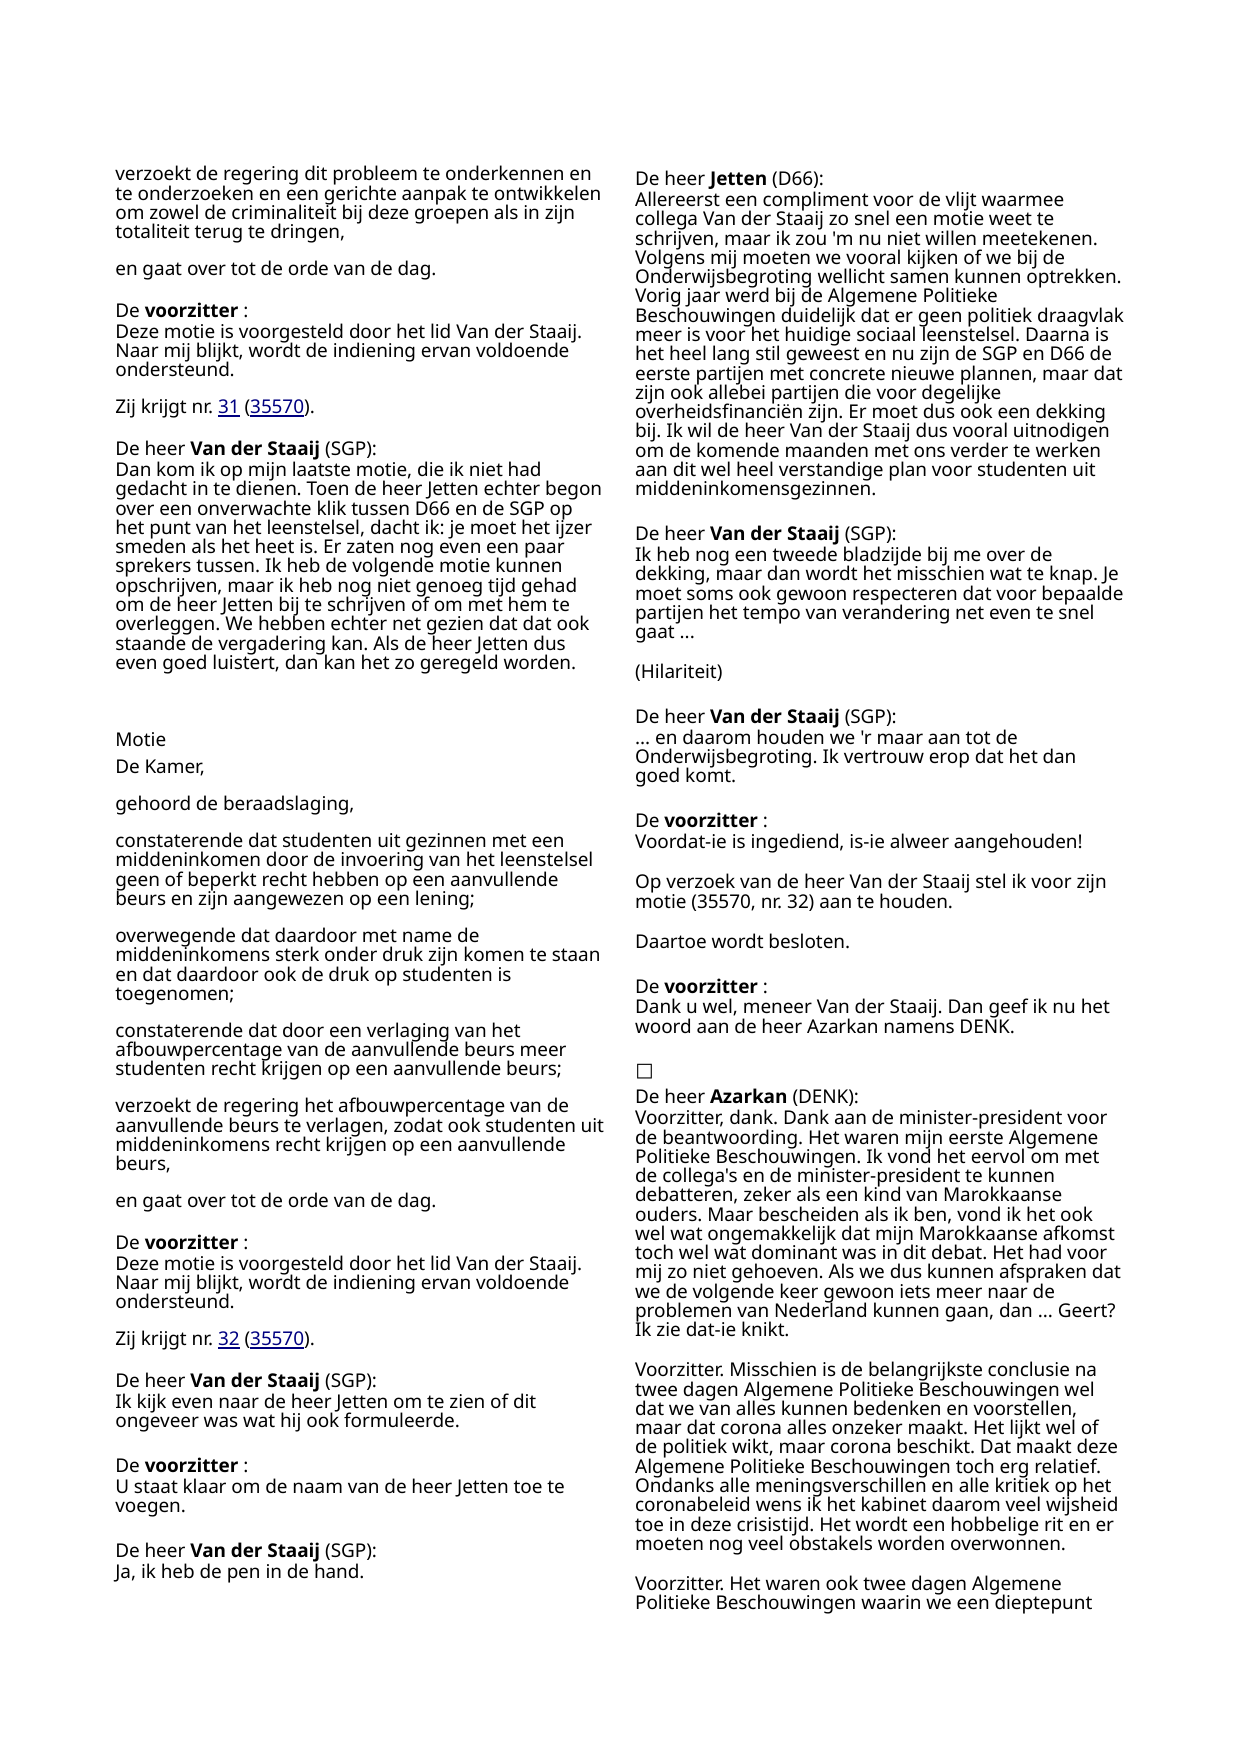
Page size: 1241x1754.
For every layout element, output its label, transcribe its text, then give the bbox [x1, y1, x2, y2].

text De heer Van der Staaij (SGP): [635, 703, 1125, 729]
text De voorzitter : [115, 1229, 605, 1255]
text De heer Van der Staaij (SGP): [115, 435, 605, 461]
text Voorzitter. Het waren ook twee dagen Algemene Politieke Beschouwingen waarin we een dieptepunt [635, 1575, 1125, 1613]
text De voorzitter : [635, 973, 1125, 998]
text De Kamer, [115, 758, 605, 777]
text De voorzitter : [115, 1452, 605, 1478]
text Dan kom ik op mijn laatste motie, die ik niet had gedacht in te dienen. Toen de heer Jetten echter begon over een onverwachte klik tussen D66 en de SGP op het punt van het leenstelsel, dacht ik: je moet het ijzer smeden als het heet is. Er zaten nog even een paar sprekers tussen. Ik heb de volgende motie kunnen opschrijven, maar ik heb nog niet genoeg tijd gehad om de heer Jetten bij te schrijven of om met hem te overleggen. We hebben echter net gezien dat dat ook staande de vergadering kan. Als de heer Jetten dus even goed luistert, dan kan het zo geregeld worden. [115, 461, 605, 673]
text Zij krijgt nr. 32 (35570). [115, 1330, 605, 1349]
text De heer Jetten (D66): [635, 165, 1125, 191]
text Ja, ik heb de pen in de hand. [115, 1563, 605, 1583]
text De voorzitter : [115, 297, 605, 323]
text De heer Azarkan (DENK): [635, 1084, 1125, 1109]
text U staat klaar om de naam van de heer Jetten toe te voegen. [115, 1478, 605, 1517]
text ... en daarom houden we 'r maar aan tot de Onderwijsbegroting. Ik vertrouw erop dat het dan goed komt. [635, 729, 1125, 787]
text Zij krijgt nr. 31 (35570). [115, 398, 605, 418]
text constaterende dat door een verlaging van het afbouwpercentage van de aanvullende beurs meer studenten recht krijgen op een aanvullende beurs; [115, 1022, 605, 1079]
text Voordat-ie is ingediend, is-ie alweer aangehouden! [635, 833, 1125, 853]
text (Hilariteit) [635, 663, 1125, 682]
text Op verzoek van de heer Van der Staaij stel ik voor zijn motie (35570, nr. 32) aan te houden. [635, 873, 1125, 912]
text Deze motie is voorgesteld door het lid Van der Staaij. Naar mij blijkt, wordt de indiening ervan voldoende ondersteund. [115, 1255, 605, 1313]
text Deze motie is voorgesteld door het lid Van der Staaij. Naar mij blijkt, wordt de indiening ervan voldoende ondersteund. [115, 323, 605, 381]
text Voorzitter. Misschien is de belangrijkste conclusie na twee dagen Algemene Politieke Beschouwingen wel dat we van alles kunnen bedenken en voorstellen, maar dat corona alles onzeker maakt. Het lijkt wel of de politiek wikt, maar corona beschikt. Dat maakt deze Algemene Politieke Beschouwingen toch erg relatief. Ondanks alle meningsverschillen en alle kritiek op het coronabeleid wens ik het kabinet daarom veel wijsheid toe in deze crisistijd. Het wordt een hobbelige rit en er moeten nog veel obstakels worden overwonnen. [635, 1361, 1125, 1554]
text Allereerst een compliment voor de vlijt waarmee collega Van der Staaij zo snel een motie weet te schrijven, maar ik zou 'm nu niet willen meetekenen. Volgens mij moeten we vooral kijken of we bij de Onderwijsbegroting wellicht samen kunnen optrekken. Vorig jaar werd bij de Algemene Politieke Beschouwingen duidelijk dat er geen politiek draagvlak meer is voor het huidige sociaal leenstelsel. Daarna is het heel lang stil geweest en nu zijn de SGP en D66 de eerste partijen met concrete nieuwe plannen, maar dat zijn ook allebei partijen die voor degelijke overheidsfinanciën zijn. Er moet dus ook een dekking bij. Ik wil de heer Van der Staaij dus vooral uitnodigen om de komende maanden met ons verder te werken aan dit wel heel verstandige plan voor studenten uit middeninkomensgezinnen. [635, 191, 1125, 499]
text De heer Van der Staaij (SGP): [115, 1367, 605, 1393]
text Ik heb nog een tweede bladzijde bij me over de dekking, maar dan wordt het misschien wat te knap. Je moet soms ook gewoon respecteren dat voor bepaalde partijen het tempo van verandering net even te snel gaat ... [635, 546, 1125, 642]
text gehoord de beraadslaging, [115, 795, 605, 814]
text De heer Van der Staaij (SGP): [635, 520, 1125, 546]
text Ik kijk even naar de heer Jetten om te zien of dit ongeveer was wat hij ook formuleerde. [115, 1393, 605, 1432]
text Motie [115, 727, 605, 752]
text De voorzitter : [635, 808, 1125, 833]
text overwegende dat daardoor met name de middeninkomens sterk onder druk zijn komen te staan en dat daardoor ook de druk op studenten is toegenomen; [115, 927, 605, 1004]
text De heer Van der Staaij (SGP): [115, 1538, 605, 1563]
text verzoekt de regering dit probleem te onderkennen en te onderzoeken en een gerichte aanpak te ontwikkelen om zowel de criminaliteit bij deze groepen als in zijn totaliteit terug te dringen, [115, 165, 605, 242]
text Voorzitter, dank. Dank aan de minister-president voor de beantwoording. Het waren mijn eerste Algemene Politieke Beschouwingen. Ik vond het eervol om met de collega's en de minister-president te kunnen debatteren, zeker als een kind van Marokkaanse ouders. Maar bescheiden als ik ben, vond ik het ook wel wat ongemakkelijk dat mijn Marokkaanse afkomst toch wel wat dominant was in dit debat. Het had voor mij zo niet gehoeven. Als we dus kunnen afspraken dat we de volgende keer gewoon iets meer naar de problemen van Nederland kunnen gaan, dan ... Geert? Ik zie dat-ie knikt. [635, 1109, 1125, 1341]
text Daartoe wordt besloten. [635, 933, 1125, 952]
text en gaat over tot de orde van de dag. [115, 260, 605, 279]
text en gaat over tot de orde van de dag. [115, 1192, 605, 1211]
text constaterende dat studenten uit gezinnen met een middeninkomen door de invoering van het leenstelsel geen of beperkt recht hebben op een aanvullende beurs en zijn aangewezen op een lening; [115, 832, 605, 909]
text ⬜ [635, 1058, 1125, 1084]
text verzoekt de regering het afbouwpercentage van de aanvullende beurs te verlagen, zodat ook studenten uit middeninkomens recht krijgen op een aanvullende beurs, [115, 1097, 605, 1174]
text Dank u wel, meneer Van der Staaij. Dan geef ik nu het woord aan de heer Azarkan namens DENK. [635, 998, 1125, 1037]
